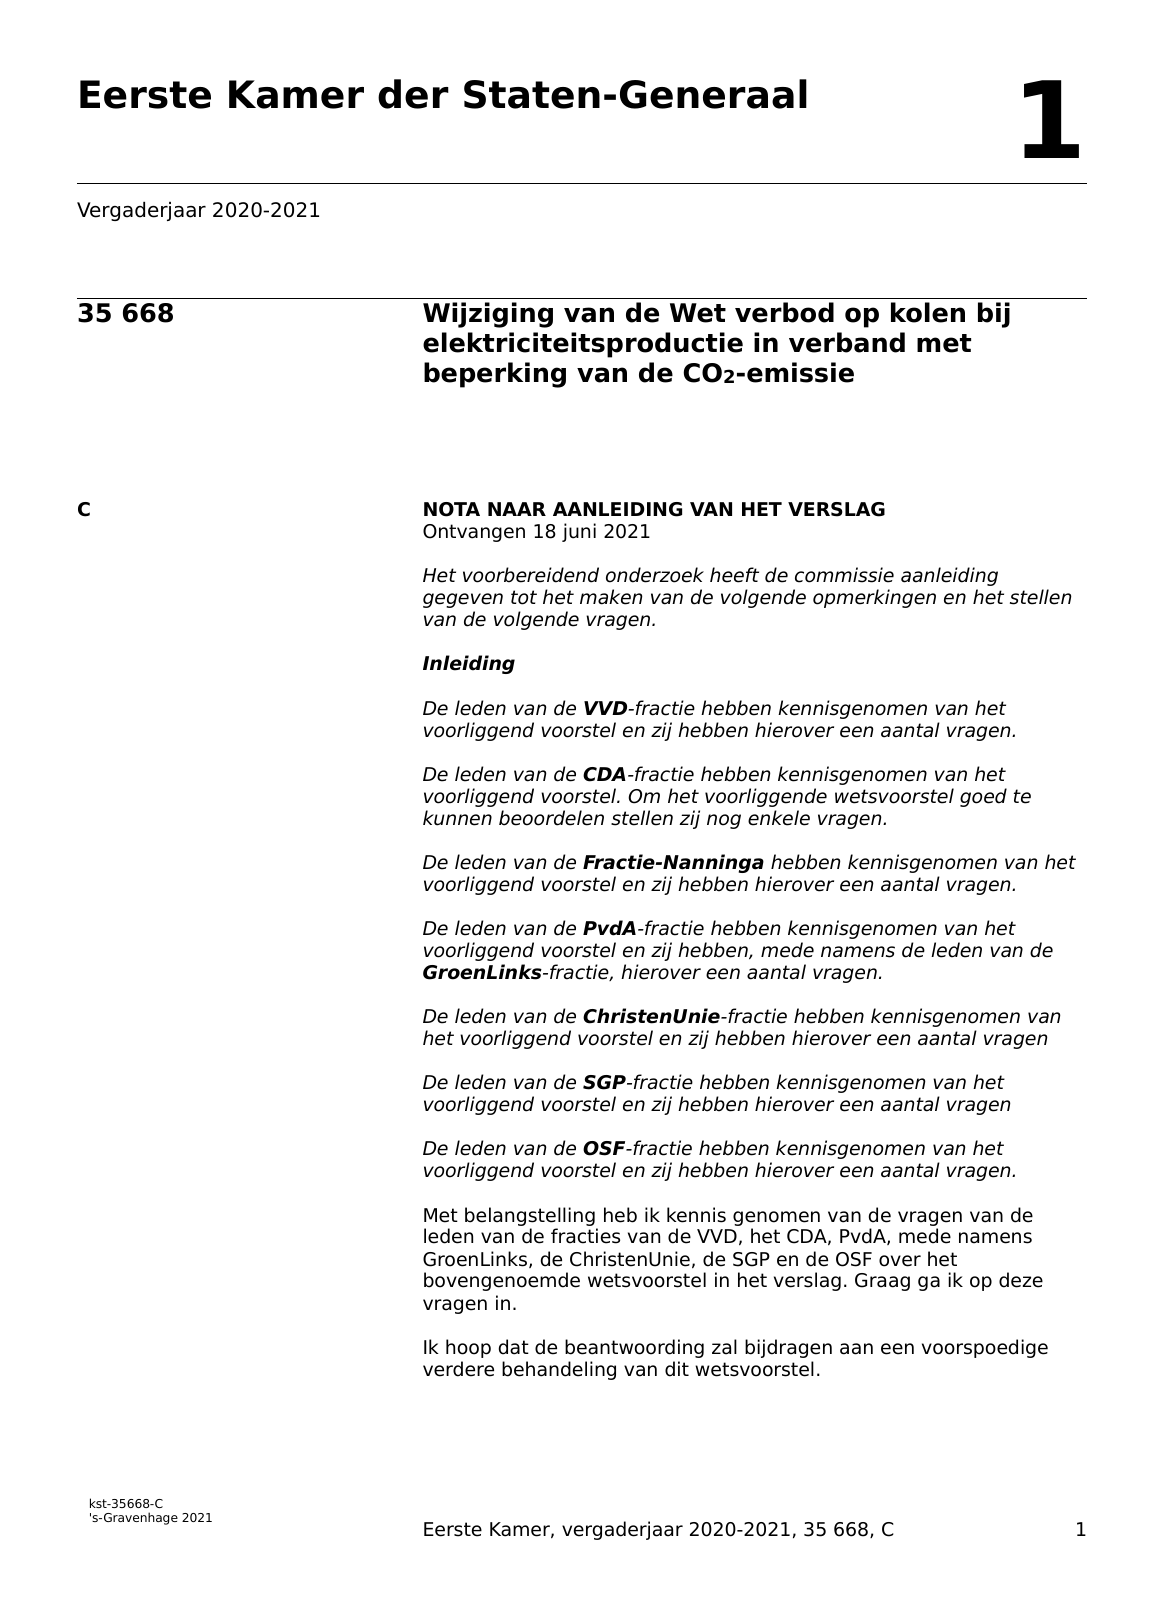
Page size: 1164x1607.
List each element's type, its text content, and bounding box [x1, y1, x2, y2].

text kst-35668-C [88, 1497, 323, 1511]
text Ontvangen 18 juni 2021 [422, 521, 1087, 543]
text De leden van de OSF-fractie hebben kennisgenomen van het voorliggend voorstel en zij hebben hierover een aantal vragen. [422, 1138, 1087, 1182]
text Ik hoop dat de beantwoording zal bijdragen aan een voorspoedige verdere behandeling van dit wetsvoorstel. [422, 1337, 1087, 1381]
text Met belangstelling heb ik kennis genomen van de vragen van de leden van de fracties van de VVD, het CDA, PvdA, mede namens GroenLinks, de ChristenUnie, de SGP en de OSF over het bovengenoemde wetsvoorstel in het verslag. Graag ga ik op deze vragen in. [422, 1204, 1087, 1314]
text De leden van de SGP-fractie hebben kennisgenomen van het voorliggend voorstel en zij hebben hierover een aantal vragen [422, 1072, 1087, 1116]
subtitle Inleiding [422, 653, 1087, 675]
text De leden van de CDA-fractie hebben kennisgenomen van het voorliggend voorstel. Om het voorliggende wetsvoorstel goed te kunnen beoordelen stellen zij nog enkele vragen. [422, 764, 1087, 829]
subtitle C NOTA NAAR AANLEIDING VAN HET VERSLAG [77, 499, 1087, 521]
text De leden van de ChristenUnie-fractie hebben kennisgenomen van het voorliggend voorstel en zij hebben hierover een aantal vragen [422, 1006, 1087, 1050]
text De leden van de PvdA-fractie hebben kennisgenomen van het voorliggend voorstel en zij hebben, mede namens de leden van de GroenLinks-fractie, hierover een aantal vragen. [422, 918, 1087, 984]
text Het voorbereidend onderzoek heeft de commissie aanleiding gegeven tot het maken van de volgende opmerkingen en het stellen van de volgende vragen. [422, 565, 1087, 631]
table_cell Vergaderjaar 2020-2021 [77, 184, 1087, 298]
subtitle 35 668 Wijziging van de Wet verbod op kolen bij elektriciteitsproductie in verband met beperking van de CO2-emissie [77, 299, 1087, 388]
table_header Eerste Kamer der Staten-Generaal [77, 59, 886, 183]
text 's-Gravenhage 2021 [88, 1511, 323, 1525]
table_header 1 [886, 59, 1087, 183]
text De leden van de VVD-fractie hebben kennisgenomen van het voorliggend voorstel en zij hebben hierover een aantal vragen. [422, 697, 1087, 741]
text De leden van de Fractie-Nanninga hebben kennisgenomen van het voorliggend voorstel en zij hebben hierover een aantal vragen. [422, 852, 1087, 896]
